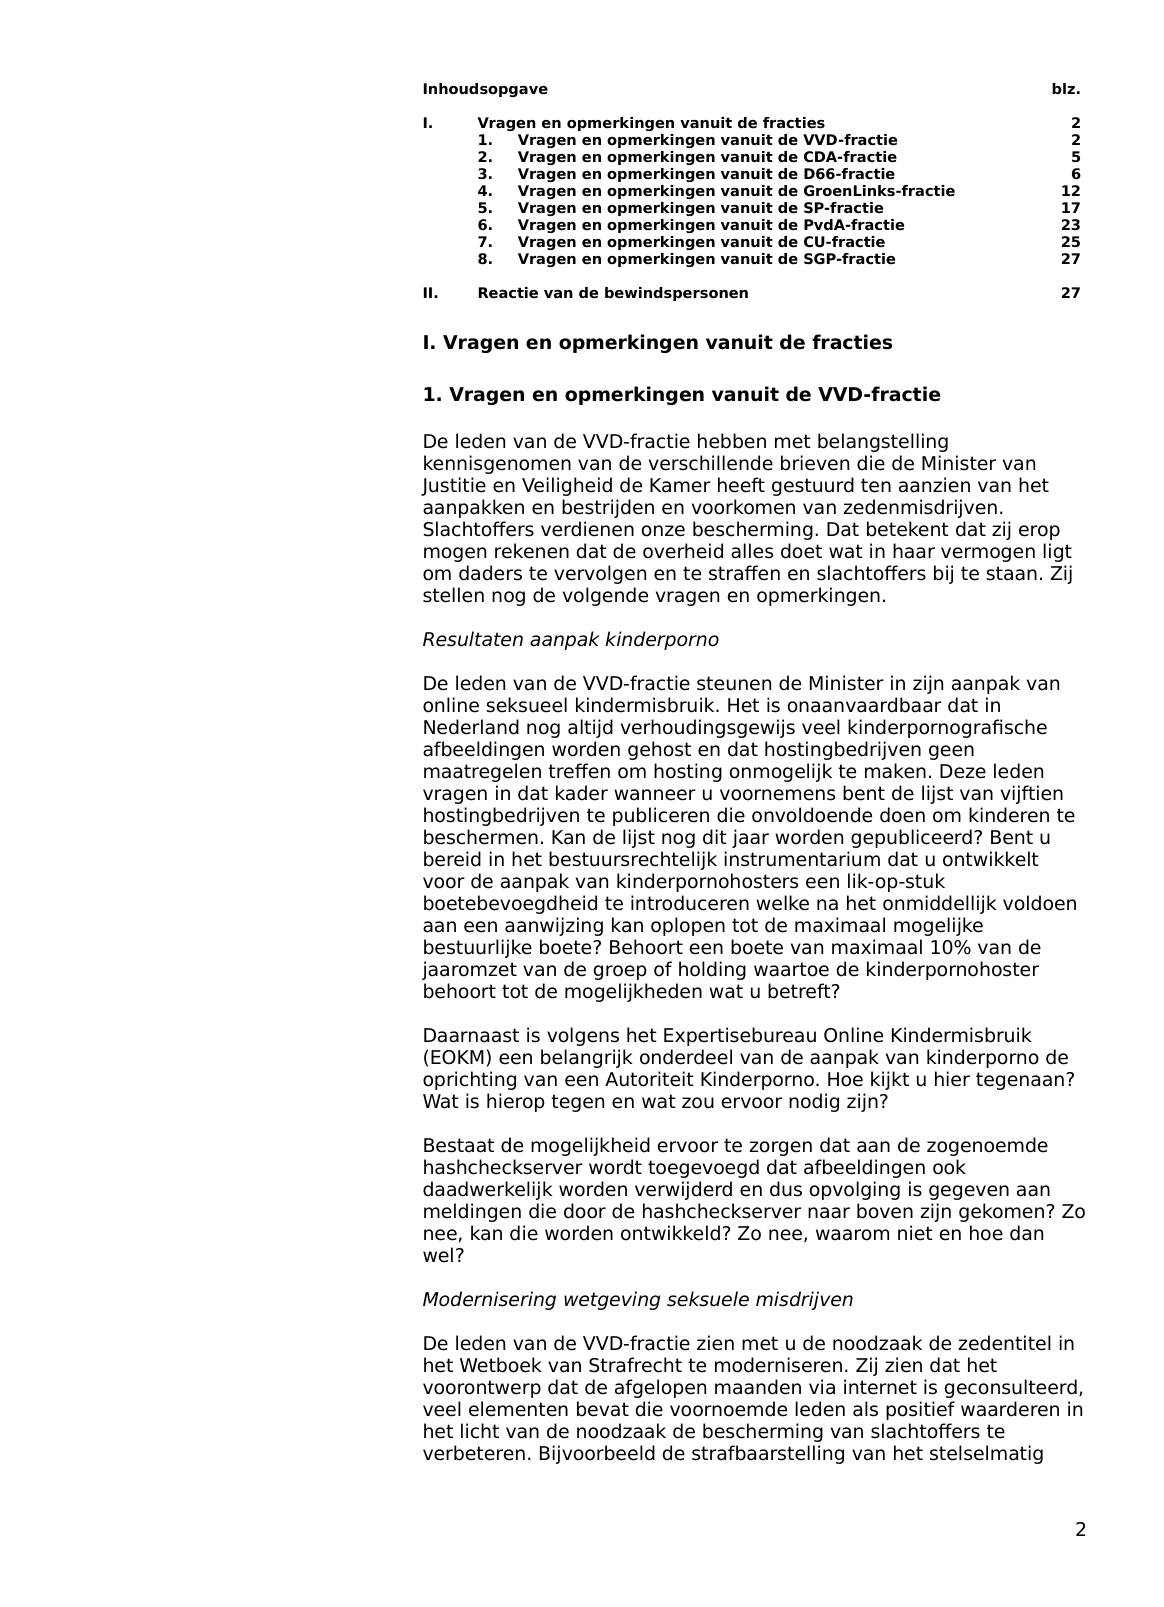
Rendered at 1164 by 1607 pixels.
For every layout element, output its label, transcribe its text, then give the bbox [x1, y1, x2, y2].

table_cell [471, 98, 512, 115]
table_cell [422, 98, 471, 115]
table_cell 17 [1013, 200, 1087, 217]
table_cell 4. [471, 183, 512, 200]
subtitle Modernisering wetgeving seksuele misdrijven [422, 1289, 1087, 1311]
table_cell 5 [1013, 149, 1087, 166]
table_cell Vragen en opmerkingen vanuit de SP-fractie [512, 200, 1013, 217]
table_cell 2 [1013, 132, 1087, 149]
table_cell 5. [471, 200, 512, 217]
table_header Inhoudsopgave [422, 81, 1013, 98]
table_cell [422, 268, 471, 285]
table_cell 2. [471, 149, 512, 166]
table_cell 6 [1013, 166, 1087, 183]
table_cell [1013, 268, 1087, 285]
table_cell Vragen en opmerkingen vanuit de CDA-fractie [512, 149, 1013, 166]
table_cell Vragen en opmerkingen vanuit de fracties [471, 115, 1013, 132]
table_cell Vragen en opmerkingen vanuit de D66-fractie [512, 166, 1013, 183]
table_cell [422, 183, 471, 200]
table_cell Reactie van de bewindspersonen [471, 285, 1013, 302]
text De leden van de VVD-fractie hebben met belangstelling kennisgenomen van de verschillende brieven die de Minister van Justitie en Veiligheid de Kamer heeft gestuurd ten aanzien van het aanpakken en bestrijden en voorkomen van zedenmisdrijven. Slachtoffers verdienen onze bescherming. Dat betekent dat zij erop mogen rekenen dat de overheid alles doet wat in haar vermogen ligt om daders te vervolgen en te straffen en slachtoffers bij te staan. Zij stellen nog de volgende vragen en opmerkingen. [422, 431, 1087, 606]
table_cell [471, 268, 512, 285]
table_cell 12 [1013, 183, 1087, 200]
table_header blz. [1013, 81, 1087, 98]
text Daarnaast is volgens het Expertisebureau Online Kindermisbruik (EOKM) een belangrijk onderdeel van de aanpak van kinderporno de oprichting van een Autoriteit Kinderporno. Hoe kijkt u hier tegenaan? Wat is hierop tegen en wat zou ervoor nodig zijn? [422, 1025, 1087, 1113]
table_cell 3. [471, 166, 512, 183]
table_cell Vragen en opmerkingen vanuit de CU-fractie [512, 234, 1013, 251]
table_cell [512, 268, 1013, 285]
table_cell 2 [1013, 115, 1087, 132]
table_cell 7. [471, 234, 512, 251]
table_cell [422, 200, 471, 217]
table_cell [422, 132, 471, 149]
table_cell 1. [471, 132, 512, 149]
table_cell 27 [1013, 251, 1087, 268]
table_cell I. [422, 115, 471, 132]
text Bestaat de mogelijkheid ervoor te zorgen dat aan de zogenoemde hashcheckserver wordt toegevoegd dat afbeeldingen ook daadwerkelijk worden verwijderd en dus opvolging is gegeven aan meldingen die door de hashcheckserver naar boven zijn gekomen? Zo nee, kan die worden ontwikkeld? Zo nee, waarom niet en hoe dan wel? [422, 1135, 1087, 1267]
table_cell [512, 98, 1013, 115]
table_cell [422, 149, 471, 166]
table_cell Vragen en opmerkingen vanuit de SGP-fractie [512, 251, 1013, 268]
subtitle Resultaten aanpak kinderporno [422, 629, 1087, 651]
table_cell Vragen en opmerkingen vanuit de GroenLinks-fractie [512, 183, 1013, 200]
subtitle 1. Vragen en opmerkingen vanuit de VVD-fractie [422, 384, 1087, 406]
text De leden van de VVD-fractie steunen de Minister in zijn aanpak van online seksueel kindermisbruik. Het is onaanvaardbaar dat in Nederland nog altijd verhoudingsgewijs veel kinderpornografische afbeeldingen worden gehost en dat hostingbedrijven geen maatregelen treffen om hosting onmogelijk te maken. Deze leden vragen in dat kader wanneer u voornemens bent de lijst van vijftien hostingbedrijven te publiceren die onvoldoende doen om kinderen te beschermen. Kan de lijst nog dit jaar worden gepubliceerd? Bent u bereid in het bestuursrechtelijk instrumentarium dat u ontwikkelt voor de aanpak van kinderpornohosters een lik-op-stuk boetebevoegdheid te introduceren welke na het onmiddellijk voldoen aan een aanwijzing kan oplopen tot de maximaal mogelijke bestuurlijke boete? Behoort een boete van maximaal 10% van de jaaromzet van de groep of holding waartoe de kinderpornohoster behoort tot de mogelijkheden wat u betreft? [422, 673, 1087, 1002]
table_cell [422, 251, 471, 268]
table_cell 27 [1013, 285, 1087, 302]
text De leden van de VVD-fractie zien met u de noodzaak de zedentitel in het Wetboek van Strafrecht te moderniseren. Zij zien dat het voorontwerp dat de afgelopen maanden via internet is geconsulteerd, veel elementen bevat die voornoemde leden als positief waarderen in het licht van de noodzaak de bescherming van slachtoffers te verbeteren. Bijvoorbeeld de strafbaarstelling van het stelselmatig [422, 1333, 1087, 1465]
table_cell [1013, 98, 1087, 115]
table_cell [422, 234, 471, 251]
table_cell [422, 166, 471, 183]
table_cell 8. [471, 251, 512, 268]
table_cell Vragen en opmerkingen vanuit de VVD-fractie [512, 132, 1013, 149]
table_cell 25 [1013, 234, 1087, 251]
subtitle I. Vragen en opmerkingen vanuit de fracties [422, 332, 1087, 354]
table_cell 23 [1013, 217, 1087, 234]
table_cell Vragen en opmerkingen vanuit de PvdA-fractie [512, 217, 1013, 234]
table_cell II. [422, 285, 471, 302]
table_cell [422, 217, 471, 234]
table_cell 6. [471, 217, 512, 234]
